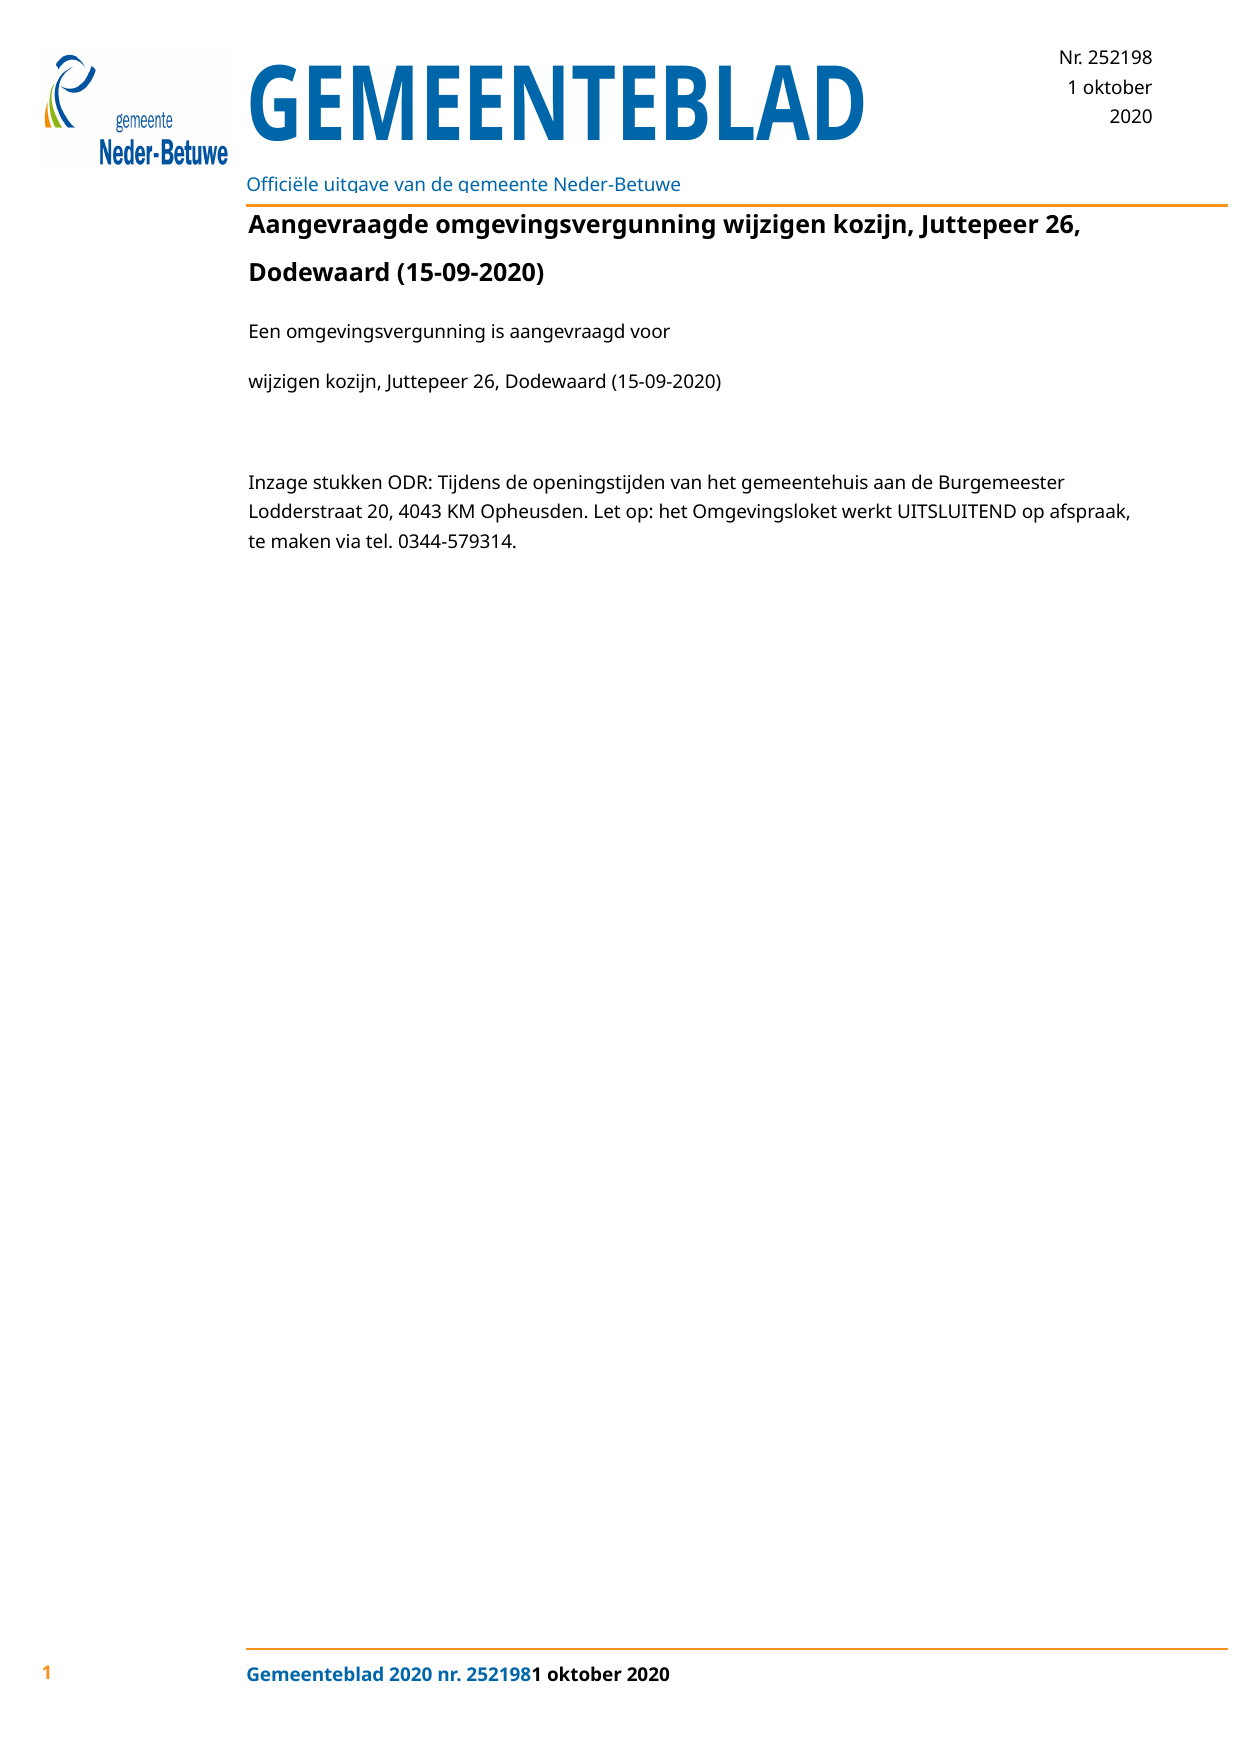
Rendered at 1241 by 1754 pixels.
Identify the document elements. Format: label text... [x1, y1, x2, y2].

text wijzigen kozijn, Juttepeer 26, Dodewaard (15-09-2020) [248, 368, 1152, 394]
picture [41, 47, 231, 172]
text Een omgevingsvergunning is aangevraagd voor [248, 318, 1152, 344]
text Inzage stukken ODR: Tijdens de openingstijden van het gemeentehuis aan de Burgemeester Lodderstraat 20, 4043 KM Opheusden. Let op: het Omgevingsloket werkt UITSLUITEND op afspraak, te maken via tel. 0344-579314. [248, 469, 1152, 554]
text Aangevraagde omgevingsvergunning wijzigen kozijn, Juttepeer 26, Dodewaard (15-09-2020) [248, 207, 1152, 288]
